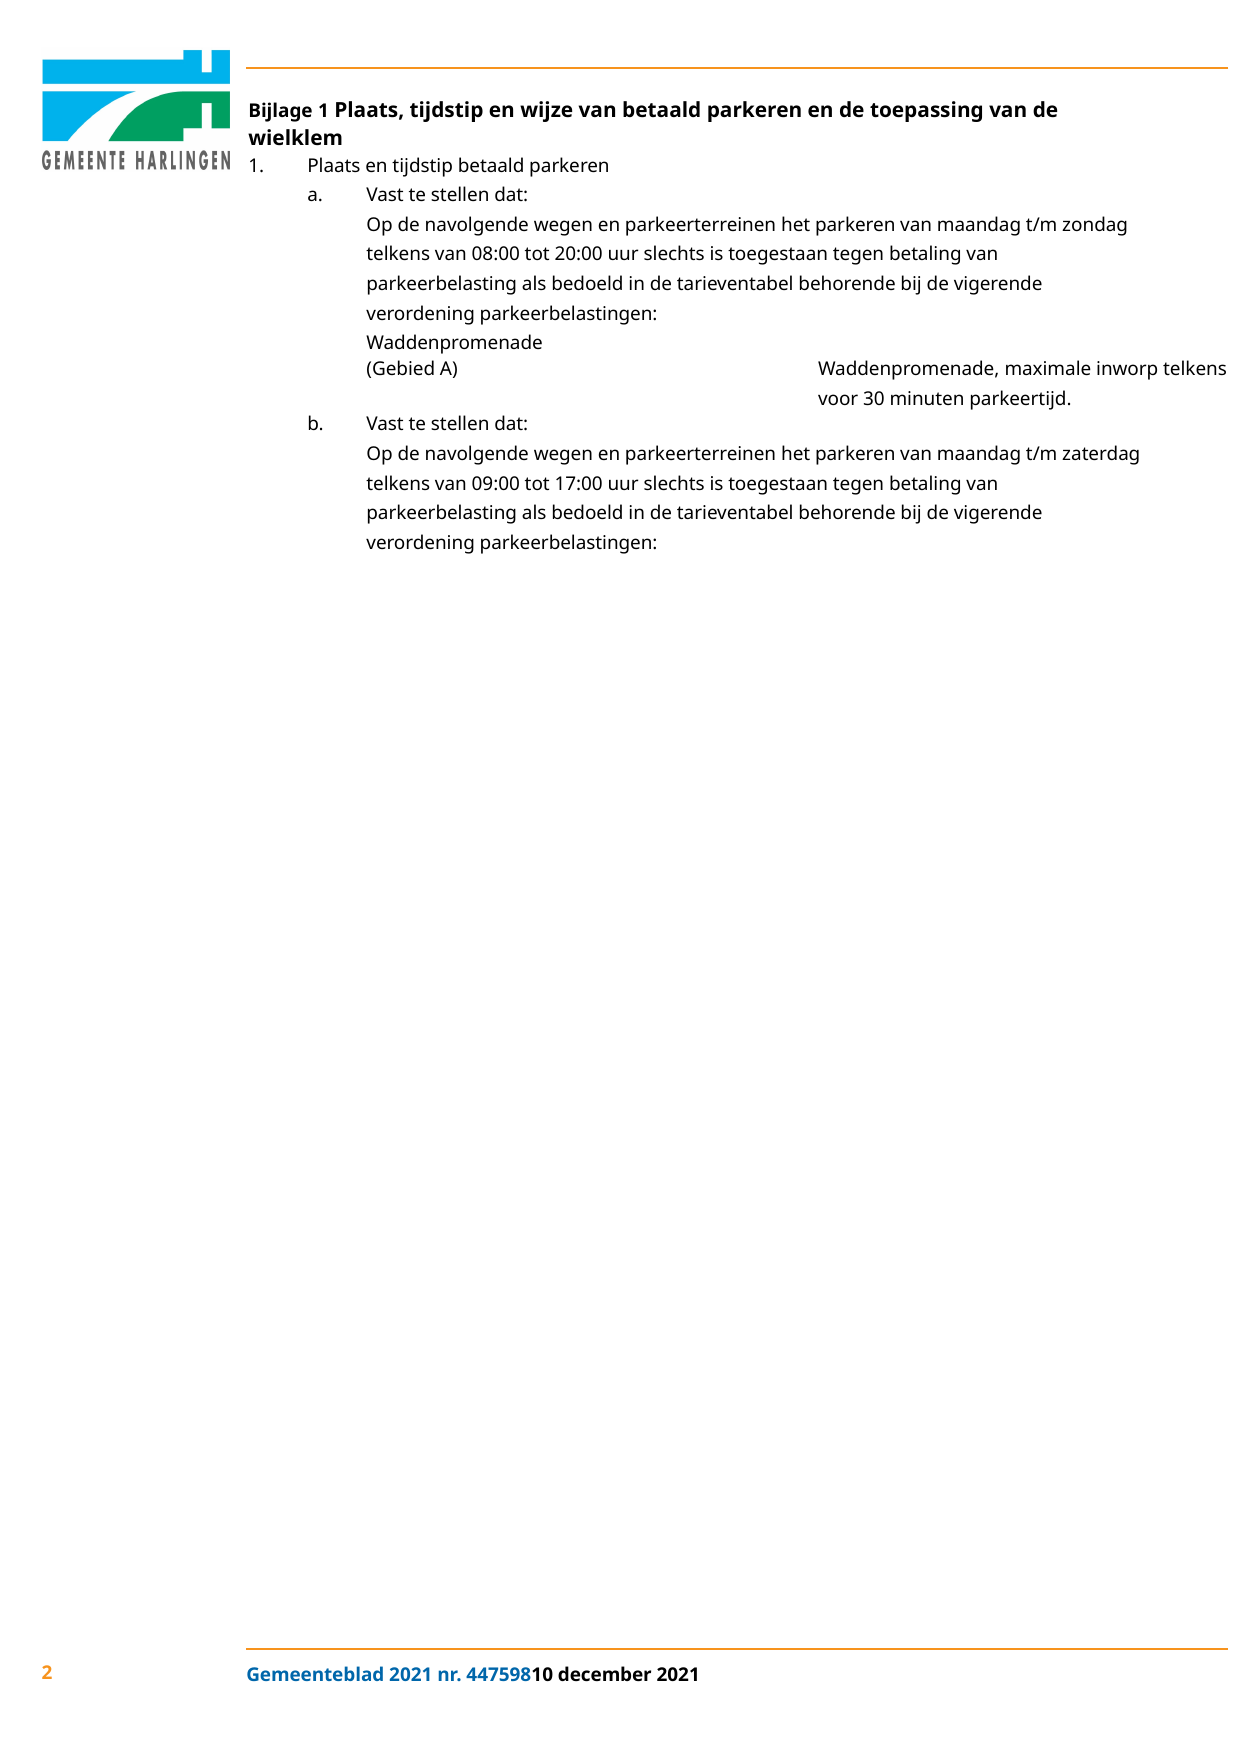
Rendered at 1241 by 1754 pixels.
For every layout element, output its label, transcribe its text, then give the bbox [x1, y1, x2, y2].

list Op de navolgende wegen en parkeerterreinen het parkeren van maandag t/m zaterdag telkens van 09:00 tot 17:00 uur slechts is toegestaan tegen betaling van parkeerbelasting als bedoeld in de tarieventabel behorende bij de vigerende verordening parkeerbelastingen: [307, 440, 1152, 554]
list Plaats en tijdstip betaald parkeren [248, 152, 1152, 177]
table_header [818, 329, 1240, 355]
table_cell Waddenpromenade, maximale inworp telkens voor 30 minuten parkeertijd. [818, 355, 1240, 410]
picture [41, 47, 231, 172]
table_header Waddenpromenade [366, 329, 818, 355]
text Bijlage 1 Plaats, tijdstip en wijze van betaald parkeren en de toepassing van de wielklem [248, 95, 1152, 152]
table_cell (Gebied A) [366, 355, 818, 410]
list Op de navolgende wegen en parkeerterreinen het parkeren van maandag t/m zondag telkens van 08:00 tot 20:00 uur slechts is toegestaan tegen betaling van parkeerbelasting als bedoeld in de tarieventabel behorende bij de vigerende verordening parkeerbelastingen: [307, 211, 1152, 325]
list Vast te stellen dat: [307, 181, 1152, 207]
list Vast te stellen dat: [307, 411, 1152, 436]
